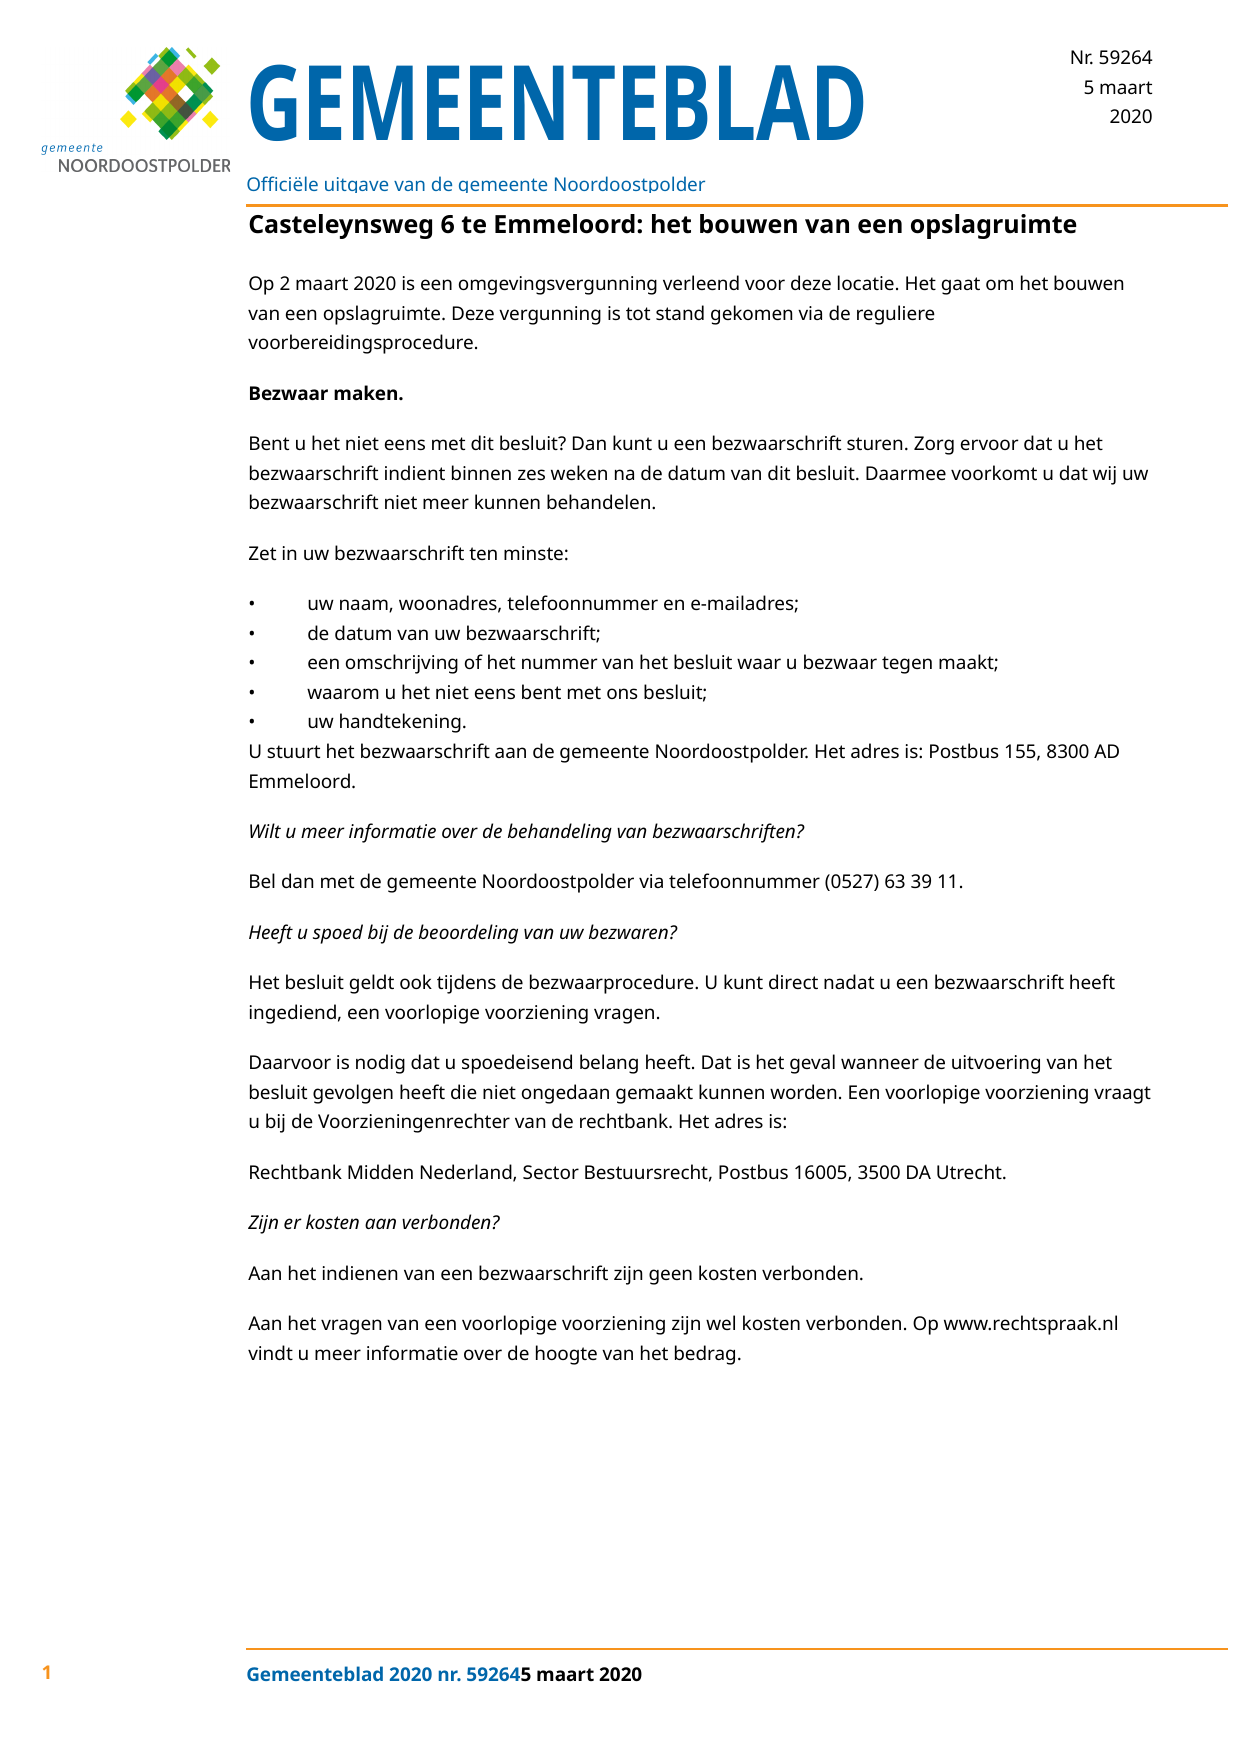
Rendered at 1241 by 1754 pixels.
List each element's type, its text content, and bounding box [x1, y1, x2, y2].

text Wilt u meer informatie over de behandeling van bezwaarschriften? [248, 818, 1152, 844]
text Bent u het niet eens met dit besluit? Dan kunt u een bezwaarschrift sturen. Zorg ervoor dat u het bezwaarschrift indient binnen zes weken na de datum van dit besluit. Daarmee voorkomt u dat wij uw bezwaarschrift niet meer kunnen behandelen. [248, 430, 1152, 515]
text Rechtbank Midden Nederland, Sector Bestuursrecht, Postbus 16005, 3500 DA Utrecht. [248, 1159, 1152, 1185]
text Bel dan met de gemeente Noordoostpolder via telefoonnummer (0527) 63 39 11. [248, 869, 1152, 894]
text Casteleynsweg 6 te Emmeloord: het bouwen van een opslagruimte [248, 207, 1152, 241]
text U stuurt het bezwaarschrift aan de gemeente Noordoostpolder. Het adres is: Postbus 155, 8300 AD Emmeloord. [248, 738, 1152, 793]
list waarom u het niet eens bent met ons besluit; [248, 679, 1152, 705]
list een omschrijving of het nummer van het besluit waar u bezwaar tegen maakt; [248, 649, 1152, 675]
list de datum van uw bezwaarschrift; [248, 620, 1152, 646]
text Op 2 maart 2020 is een omgevingsvergunning verleend voor deze locatie. Het gaat om het bouwen van een opslagruimte. Deze vergunning is tot stand gekomen via de reguliere voorbereidingsprocedure. [248, 270, 1152, 355]
picture [41, 47, 231, 172]
text Zijn er kosten aan verbonden? [248, 1209, 1152, 1235]
text Aan het vragen van een voorlopige voorziening zijn wel kosten verbonden. Op www.rechtspraak.nl vindt u meer informatie over de hoogte van het bedrag. [248, 1310, 1152, 1366]
text Daarvoor is nodig dat u spoedeisend belang heeft. Dat is het geval wanneer de uitvoering van het besluit gevolgen heeft die niet ongedaan gemaakt kunnen worden. Een voorlopige voorziening vraagt u bij de Voorzieningenrechter van de rechtbank. Het adres is: [248, 1049, 1152, 1134]
text Zet in uw bezwaarschrift ten minste: [248, 540, 1152, 566]
list uw handtekening. [248, 709, 1152, 734]
text Bezwaar maken. [248, 380, 1152, 406]
text Het besluit geldt ook tijdens de bezwaarprocedure. U kunt direct nadat u een bezwaarschrift heeft ingediend, een voorlopige voorziening vragen. [248, 969, 1152, 1025]
text Heeft u spoed bij de beoordeling van uw bezwaren? [248, 919, 1152, 945]
text Aan het indienen van een bezwaarschrift zijn geen kosten verbonden. [248, 1260, 1152, 1286]
list uw naam, woonadres, telefoonnummer en e-mailadres; [248, 590, 1152, 616]
